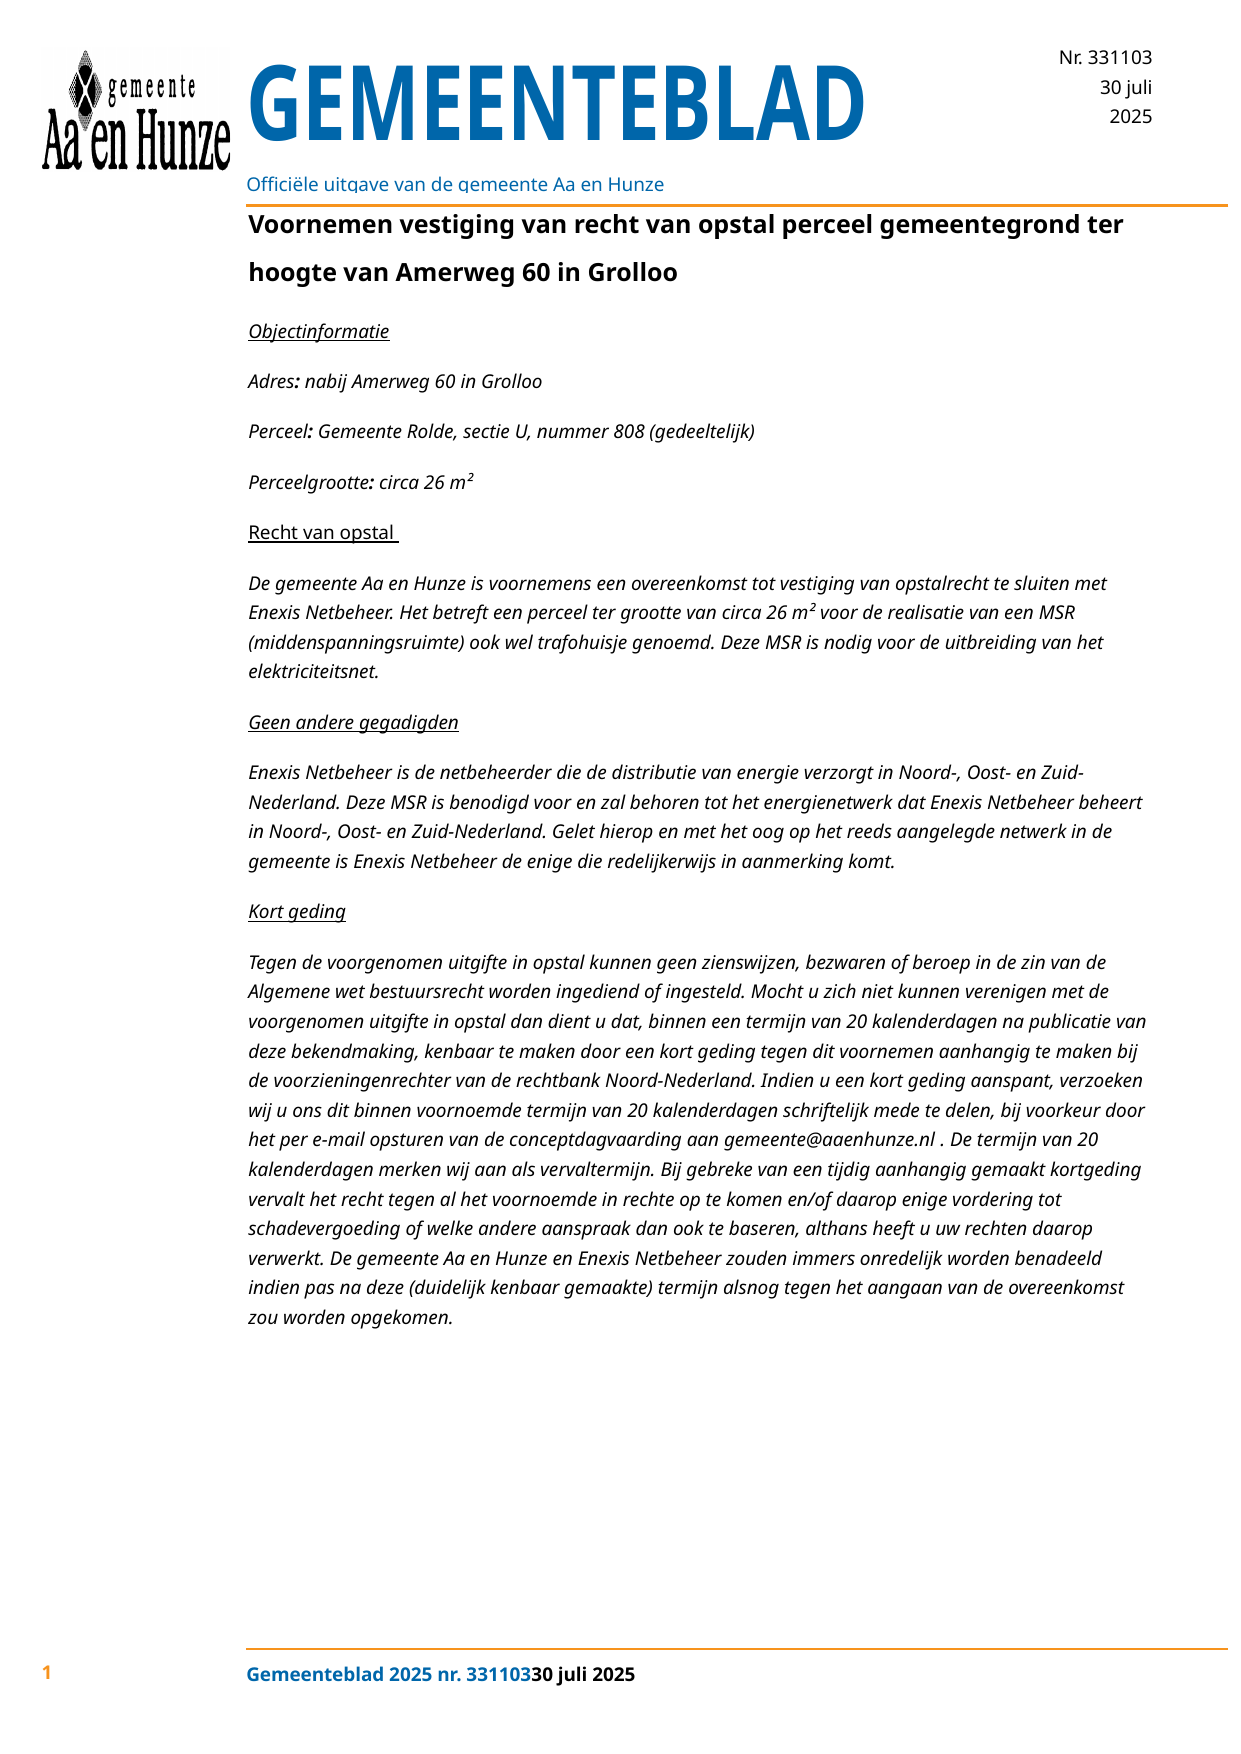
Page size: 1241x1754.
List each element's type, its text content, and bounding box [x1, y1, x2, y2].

text Recht van opstal [248, 519, 1152, 545]
text Geen andere gegadigden [248, 709, 1152, 735]
text Perceelgrootte: circa 26 m² [248, 469, 1152, 495]
text Perceel: Gemeente Rolde, sectie U, nummer 808 (gedeeltelijk) [248, 419, 1152, 444]
text Voornemen vestiging van recht van opstal perceel gemeentegrond ter hoogte van Amerweg 60 in Grolloo [248, 207, 1152, 288]
text Kort geding [248, 899, 1152, 924]
text Tegen de voorgenomen uitgifte in opstal kunnen geen zienswijzen, bezwaren of beroep in de zin van de Algemene wet bestuursrecht worden ingediend of ingesteld. Mocht u zich niet kunnen verenigen met de voorgenomen uitgifte in opstal dan dient u dat, binnen een termijn van 20 kalenderdagen na publicatie van deze bekendmaking, kenbaar te maken door een kort geding tegen dit voornemen aanhangig te maken bij de voorzieningenrechter van de rechtbank Noord-Nederland. Indien u een kort geding aanspant, verzoeken wij u ons dit binnen voornoemde termijn van 20 kalenderdagen schriftelijk mede te delen, bij voorkeur door het per e-mail opsturen van de conceptdagvaarding aan gemeente@aaenhunze.nl . De termijn van 20 kalenderdagen merken wij aan als vervaltermijn. Bij gebreke van een tijdig aanhangig gemaakt kortgeding vervalt het recht tegen al het voornoemde in rechte op te komen en/of daarop enige vordering tot schadevergoeding of welke andere aanspraak dan ook te baseren, althans heeft u uw rechten daarop verwerkt. De gemeente Aa en Hunze en Enexis Netbeheer zouden immers onredelijk worden benadeeld indien pas na deze (duidelijk kenbaar gemaakte) termijn alsnog tegen het aangaan van de overeenkomst zou worden opgekomen. [248, 949, 1152, 1330]
text De gemeente Aa en Hunze is voornemens een overeenkomst tot vestiging van opstalrecht te sluiten met Enexis Netbeheer. Het betreft een perceel ter grootte van circa 26 m² voor de realisatie van een MSR (middenspanningsruimte) ook wel trafohuisje genoemd. Deze MSR is nodig voor de uitbreiding van het elektriciteitsnet. [248, 570, 1152, 684]
text Enexis Netbeheer is de netbeheerder die de distributie van energie verzorgt in Noord-, Oost- en Zuid-Nederland. Deze MSR is benodigd voor en zal behoren tot het energienetwerk dat Enexis Netbeheer beheert in Noord-, Oost- en Zuid-Nederland. Gelet hierop en met het oog op het reeds aangelegde netwerk in de gemeente is Enexis Netbeheer de enige die redelijkerwijs in aanmerking komt. [248, 759, 1152, 874]
text Objectinformatie [248, 318, 1152, 344]
picture [41, 47, 231, 172]
text Adres: nabij Amerweg 60 in Grolloo [248, 368, 1152, 394]
